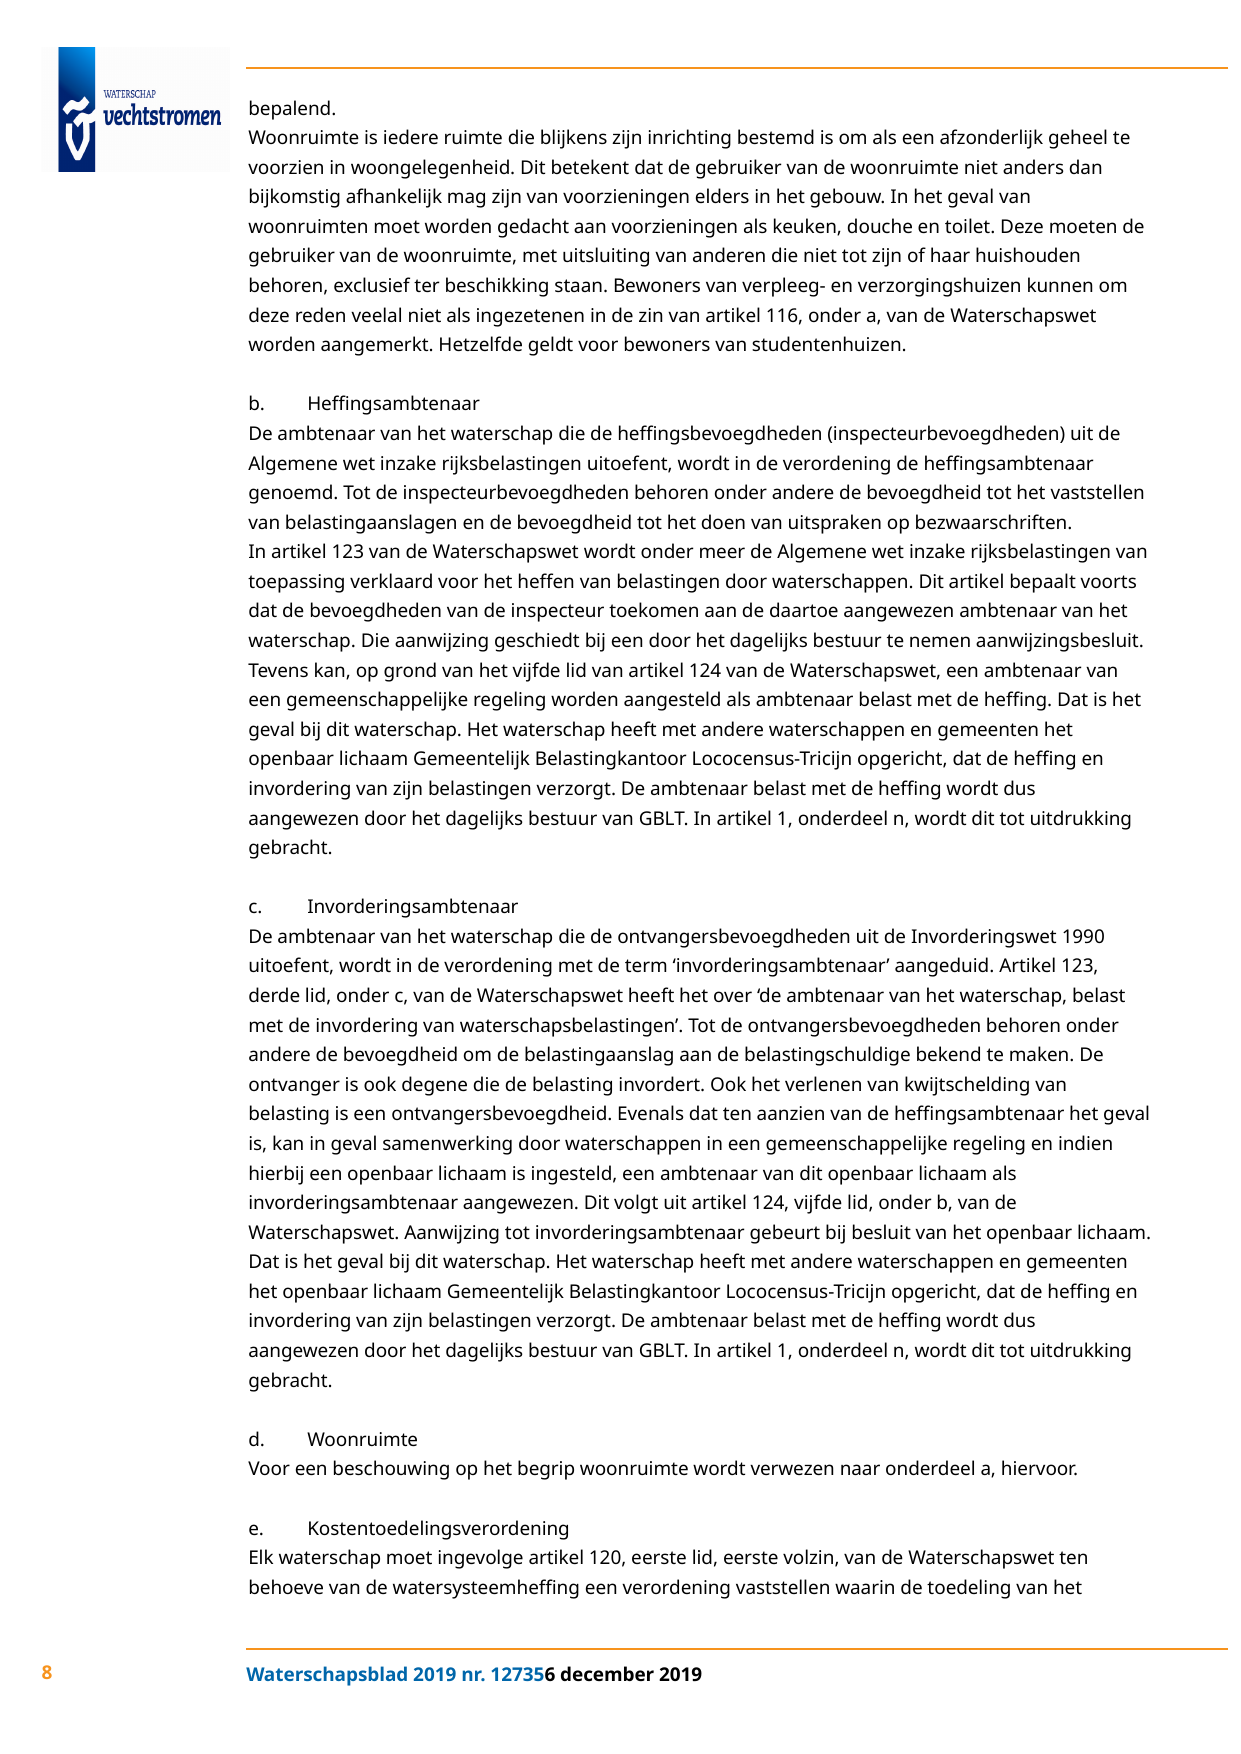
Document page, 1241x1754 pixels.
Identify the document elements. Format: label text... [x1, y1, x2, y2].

picture [41, 47, 231, 172]
text bepalend. [248, 95, 1152, 121]
text De ambtenaar van het waterschap die de ontvangersbevoegdheden uit de Invorderingswet 1990 uitoefent, wordt in de verordening met de term ‘invorderingsambtenaar’ aangeduid. Artikel 123, derde lid, onder c, van de Waterschapswet heeft het over ‘de ambtenaar van het waterschap, belast met de invordering van waterschapsbelastingen’. Tot de ontvangersbevoegdheden behoren onder andere de bevoegdheid om de belastingaanslag aan de belastingschuldige bekend te maken. De ontvanger is ook degene die de belasting invordert. Ook het verlenen van kwijtschelding van belasting is een ontvangersbevoegdheid. Evenals dat ten aanzien van de heffingsambtenaar het geval is, kan in geval samenwerking door waterschappen in een gemeenschappelijke regeling en indien hierbij een openbaar lichaam is ingesteld, een ambtenaar van dit openbaar lichaam als invorderingsambtenaar aangewezen. Dit volgt uit artikel 124, vijfde lid, onder b, van de Waterschapswet. Aanwijzing tot invorderingsambtenaar gebeurt bij besluit van het openbaar lichaam. Dat is het geval bij dit waterschap. Het waterschap heeft met andere waterschappen en gemeenten het openbaar lichaam Gemeentelijk Belastingkantoor Lococensus-Tricijn opgericht, dat de heffing en invordering van zijn belastingen verzorgt. De ambtenaar belast met de heffing wordt dus aangewezen door het dagelijks bestuur van GBLT. In artikel 1, onderdeel n, wordt dit tot uitdrukking gebracht. [248, 923, 1152, 1393]
text Tevens kan, op grond van het vijfde lid van artikel 124 van de Waterschapswet, een ambtenaar van een gemeenschappelijke regeling worden aangesteld als ambtenaar belast met de heffing. Dat is het geval bij dit waterschap. Het waterschap heeft met andere waterschappen en gemeenten het openbaar lichaam Gemeentelijk Belastingkantoor Lococensus-Tricijn opgericht, dat de heffing en invordering van zijn belastingen verzorgt. De ambtenaar belast met de heffing wordt dus aangewezen door het dagelijks bestuur van GBLT. In artikel 1, onderdeel n, wordt dit tot uitdrukking gebracht. [248, 657, 1152, 860]
list Heffingsambtenaar [248, 391, 1152, 416]
text Voor een beschouwing op het begrip woonruimte wordt verwezen naar onderdeel a, hiervoor. [248, 1456, 1152, 1481]
list Invorderingsambtenaar [248, 893, 1152, 919]
text In artikel 123 van de Waterschapswet wordt onder meer de Algemene wet inzake rijksbelastingen van toepassing verklaard voor het heffen van belastingen door waterschappen. Dit artikel bepaalt voorts dat de bevoegdheden van de inspecteur toekomen aan de daartoe aangewezen ambtenaar van het waterschap. Die aanwijzing geschiedt bij een door het dagelijks bestuur te nemen aanwijzingsbesluit. [248, 538, 1152, 653]
list Kostentoedelingsverordening [248, 1515, 1152, 1541]
text Elk waterschap moet ingevolge artikel 120, eerste lid, eerste volzin, van de Waterschapswet ten behoeve van de watersysteemheffing een verordening vaststellen waarin de toedeling van het [248, 1544, 1152, 1600]
list Woonruimte [248, 1426, 1152, 1452]
text De ambtenaar van het waterschap die de heffingsbevoegdheden (inspecteurbevoegdheden) uit de Algemene wet inzake rijksbelastingen uitoefent, wordt in de verordening de heffingsambtenaar genoemd. Tot de inspecteurbevoegdheden behoren onder andere de bevoegdheid tot het vaststellen van belastingaanslagen en de bevoegdheid tot het doen van uitspraken op bezwaarschriften. [248, 420, 1152, 535]
text Woonruimte is iedere ruimte die blijkens zijn inrichting bestemd is om als een afzonderlijk geheel te voorzien in woongelegenheid. Dit betekent dat de gebruiker van de woonruimte niet anders dan bijkomstig afhankelijk mag zijn van voorzieningen elders in het gebouw. In het geval van woonruimten moet worden gedacht aan voorzieningen als keuken, douche en toilet. Deze moeten de gebruiker van de woonruimte, met uitsluiting van anderen die niet tot zijn of haar huishouden behoren, exclusief ter beschikking staan. Bewoners van verpleeg- en verzorgingshuizen kunnen om deze reden veelal niet als ingezetenen in de zin van artikel 116, onder a, van de Waterschapswet worden aangemerkt. Hetzelfde geldt voor bewoners van studentenhuizen. [248, 124, 1152, 357]
